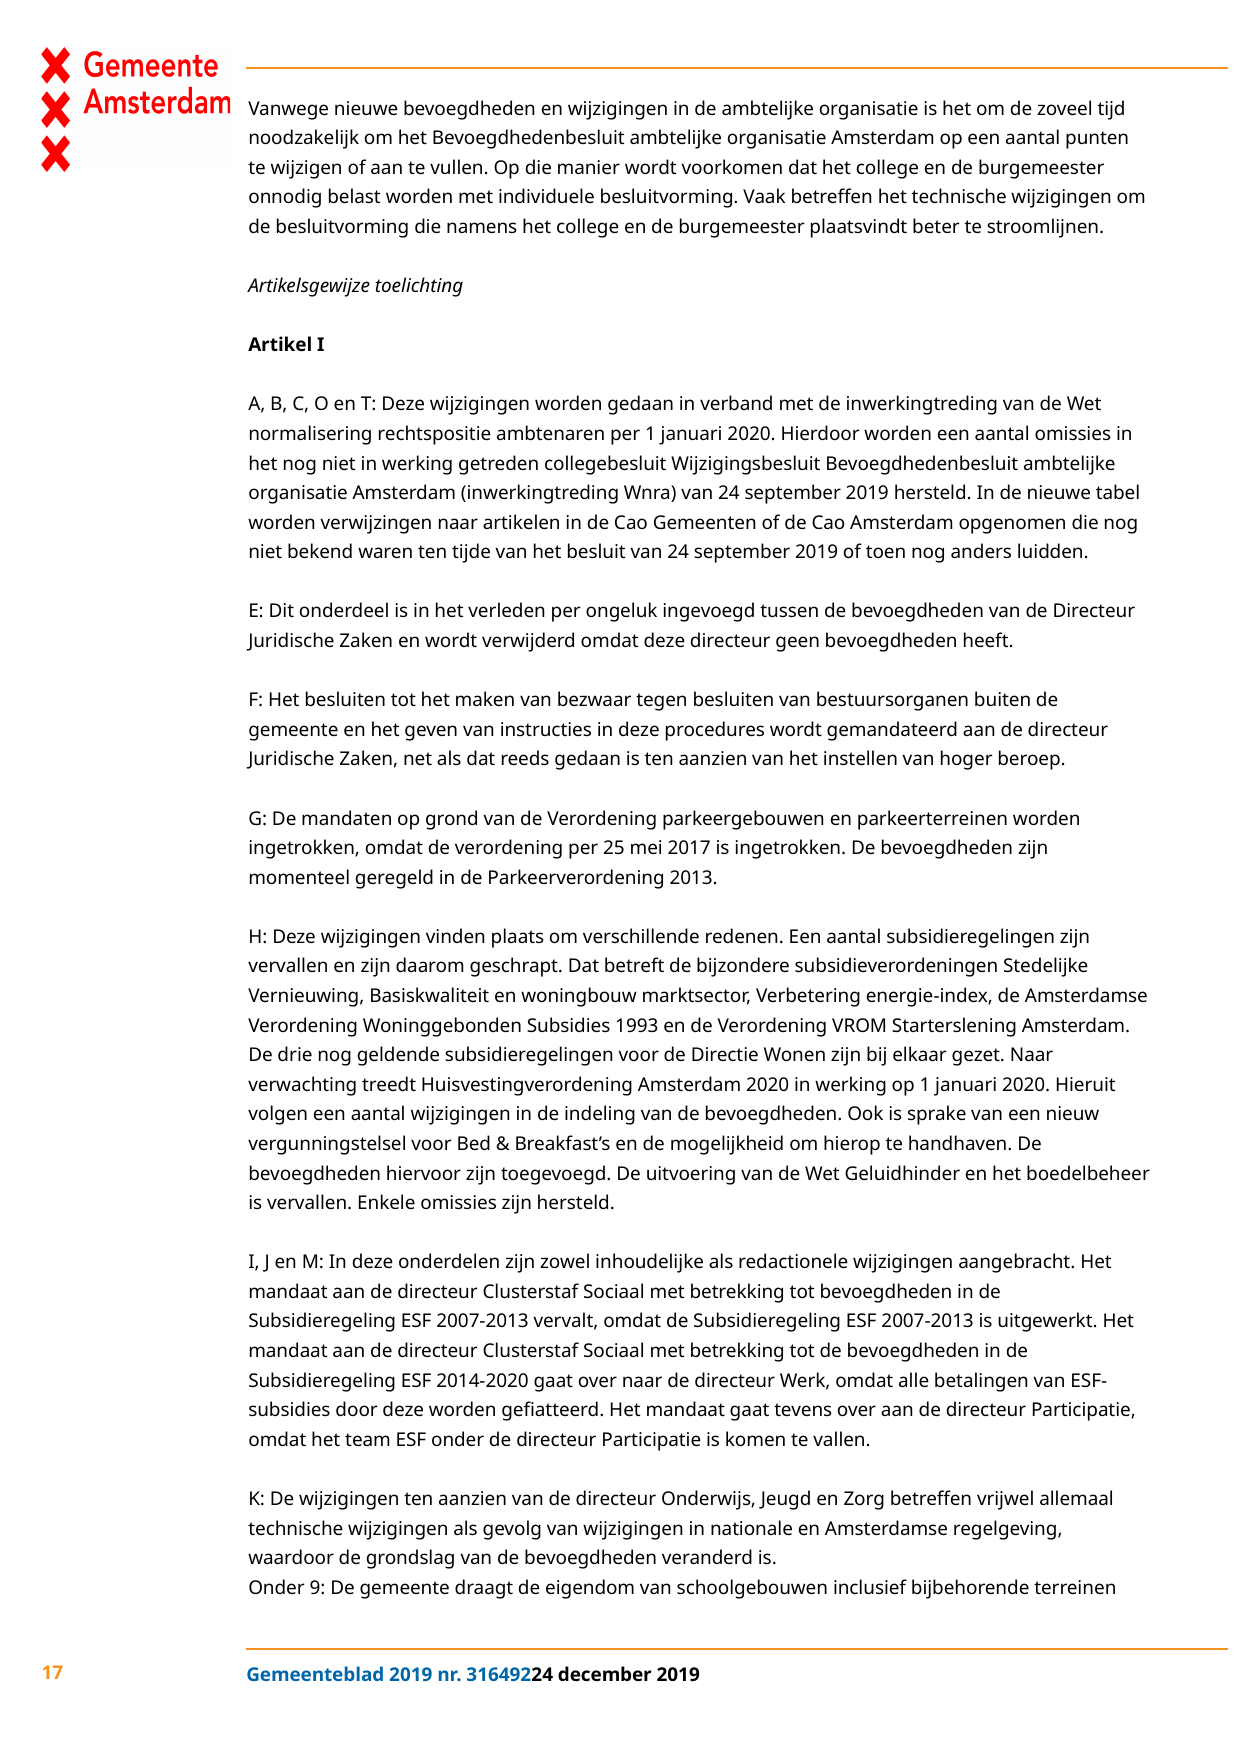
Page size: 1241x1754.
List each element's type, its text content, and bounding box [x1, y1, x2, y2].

text K: De wijzigingen ten aanzien van de directeur Onderwijs, Jeugd en Zorg betreffen vrijwel allemaal technische wijzigingen als gevolg van wijzigingen in nationale en Amsterdamse regelgeving, waardoor de grondslag van de bevoegdheden veranderd is. [248, 1485, 1152, 1570]
text G: De mandaten op grond van de Verordening parkeergebouwen en parkeerterreinen worden ingetrokken, omdat de verordening per 25 mei 2017 is ingetrokken. De bevoegdheden zijn momenteel geregeld in de Parkeerverordening 2013. [248, 805, 1152, 890]
text Artikelsgewijze toelichting [248, 272, 1152, 298]
text Onder 9: De gemeente draagt de eigendom van schoolgebouwen inclusief bijbehorende terreinen [248, 1574, 1152, 1600]
text E: Dit onderdeel is in het verleden per ongeluk ingevoegd tussen de bevoegdheden van de Directeur Juridische Zaken en wordt verwijderd omdat deze directeur geen bevoegdheden heeft. [248, 598, 1152, 653]
text I, J en M: In deze onderdelen zijn zowel inhoudelijke als redactionele wijzigingen aangebracht. Het mandaat aan de directeur Clusterstaf Sociaal met betrekking tot bevoegdheden in de Subsidieregeling ESF 2007-2013 vervalt, omdat de Subsidieregeling ESF 2007-2013 is uitgewerkt. Het mandaat aan de directeur Clusterstaf Sociaal met betrekking tot de bevoegdheden in de Subsidieregeling ESF 2014-2020 gaat over naar de directeur Werk, omdat alle betalingen van ESF-subsidies door deze worden gefiatteerd. Het mandaat gaat tevens over aan de directeur Participatie, omdat het team ESF onder de directeur Participatie is komen te vallen. [248, 1248, 1152, 1452]
text Artikel I [248, 331, 1152, 357]
text Vanwege nieuwe bevoegdheden en wijzigingen in de ambtelijke organisatie is het om de zoveel tijd noodzakelijk om het Bevoegdhedenbesluit ambtelijke organisatie Amsterdam op een aantal punten te wijzigen of aan te vullen. Op die manier wordt voorkomen dat het college en de burgemeester onnodig belast worden met individuele besluitvorming. Vaak betreffen het technische wijzigingen om de besluitvorming die namens het college en de burgemeester plaatsvindt beter te stroomlijnen. [248, 95, 1152, 239]
picture [41, 47, 231, 172]
text A, B, C, O en T: Deze wijzigingen worden gedaan in verband met de inwerkingtreding van de Wet normalisering rechtspositie ambtenaren per 1 januari 2020. Hierdoor worden een aantal omissies in het nog niet in werking getreden collegebesluit Wijzigingsbesluit Bevoegdhedenbesluit ambtelijke organisatie Amsterdam (inwerkingtreding Wnra) van 24 september 2019 hersteld. In de nieuwe tabel worden verwijzingen naar artikelen in de Cao Gemeenten of de Cao Amsterdam opgenomen die nog niet bekend waren ten tijde van het besluit van 24 september 2019 of toen nog anders luidden. [248, 391, 1152, 564]
text F: Het besluiten tot het maken van bezwaar tegen besluiten van bestuursorganen buiten de gemeente en het geven van instructies in deze procedures wordt gemandateerd aan de directeur Juridische Zaken, net als dat reeds gedaan is ten aanzien van het instellen van hoger beroep. [248, 686, 1152, 771]
text H: Deze wijzigingen vinden plaats om verschillende redenen. Een aantal subsidieregelingen zijn vervallen en zijn daarom geschrapt. Dat betreft de bijzondere subsidieverordeningen Stedelijke Vernieuwing, Basiskwaliteit en woningbouw marktsector, Verbetering energie-index, de Amsterdamse Verordening Woninggebonden Subsidies 1993 en de Verordening VROM Starterslening Amsterdam. De drie nog geldende subsidieregelingen voor de Directie Wonen zijn bij elkaar gezet. Naar verwachting treedt Huisvestingverordening Amsterdam 2020 in werking op 1 januari 2020. Hieruit volgen een aantal wijzigingen in de indeling van de bevoegdheden. Ook is sprake van een nieuw vergunningstelsel voor Bed & Breakfast’s en de mogelijkheid om hierop te handhaven. De bevoegdheden hiervoor zijn toegevoegd. De uitvoering van de Wet Geluidhinder en het boedelbeheer is vervallen. Enkele omissies zijn hersteld. [248, 923, 1152, 1215]
